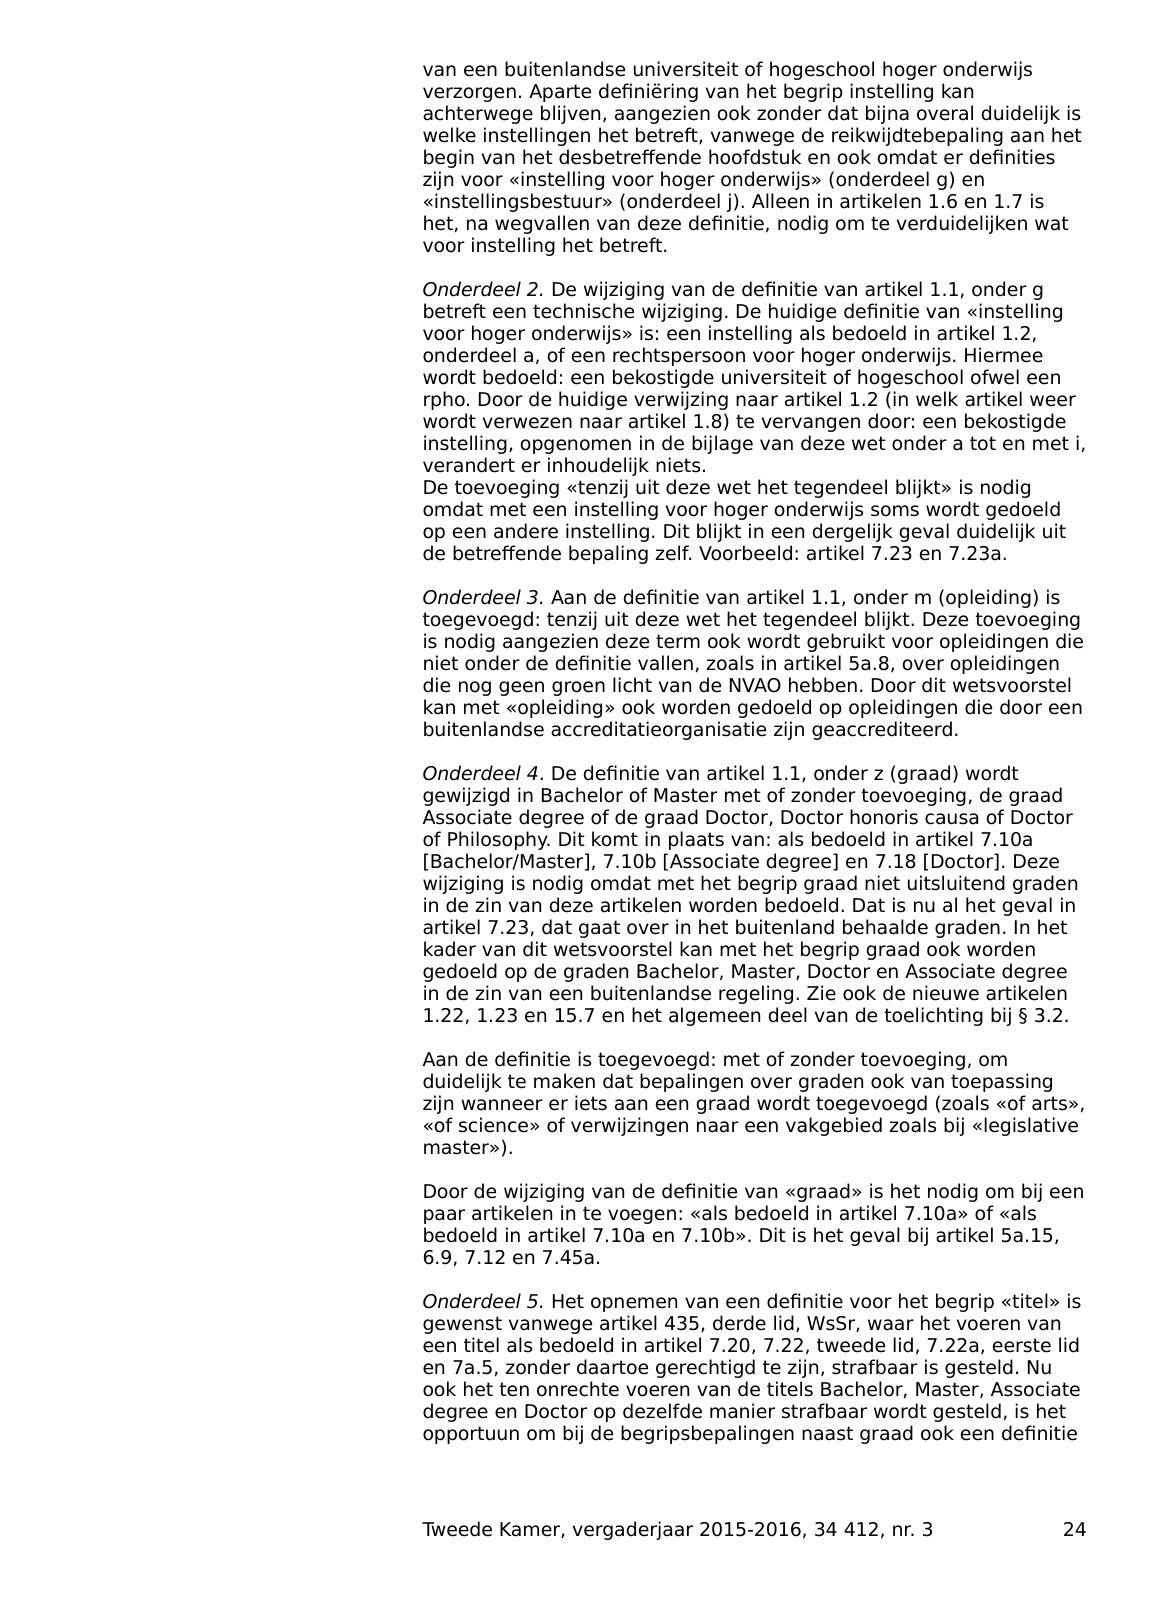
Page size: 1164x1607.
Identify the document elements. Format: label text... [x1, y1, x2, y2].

text Onderdeel 5. Het opnemen van een definitie voor het begrip «titel» is gewenst vanwege artikel 435, derde lid, WsSr, waar het voeren van een titel als bedoeld in artikel 7.20, 7.22, tweede lid, 7.22a, eerste lid en 7a.5, zonder daartoe gerechtigd te zijn, strafbaar is gesteld. Nu ook het ten onrechte voeren van de titels Bachelor, Master, Associate degree en Doctor op dezelfde manier strafbaar wordt gesteld, is het opportuun om bij de begripsbepalingen naast graad ook een definitie [422, 1291, 1087, 1445]
text Onderdeel 4. De definitie van artikel 1.1, onder z (graad) wordt gewijzigd in Bachelor of Master met of zonder toevoeging, de graad Associate degree of de graad Doctor, Doctor honoris causa of Doctor of Philosophy. Dit komt in plaats van: als bedoeld in artikel 7.10a [Bachelor/Master], 7.10b [Associate degree] en 7.18 [Doctor]. Deze wijziging is nodig omdat met het begrip graad niet uitsluitend graden in de zin van deze artikelen worden bedoeld. Dat is nu al het geval in artikel 7.23, dat gaat over in het buitenland behaalde graden. In het kader van dit wetsvoorstel kan met het begrip graad ook worden gedoeld op de graden Bachelor, Master, Doctor en Associate degree in de zin van een buitenlandse regeling. Zie ook de nieuwe artikelen 1.22, 1.23 en 15.7 en het algemeen deel van de toelichting bij § 3.2. [422, 763, 1087, 1027]
text Door de wijziging van de definitie van «graad» is het nodig om bij een paar artikelen in te voegen: «als bedoeld in artikel 7.10a» of «als bedoeld in artikel 7.10a en 7.10b». Dit is het geval bij artikel 5a.15, 6.9, 7.12 en 7.45a. [422, 1181, 1087, 1269]
text Aan de definitie is toegevoegd: met of zonder toevoeging, om duidelijk te maken dat bepalingen over graden ook van toepassing zijn wanneer er iets aan een graad wordt toegevoegd (zoals «of arts», «of science» of verwijzingen naar een vakgebied zoals bij «legislative master»). [422, 1049, 1087, 1159]
text De toevoeging «tenzij uit deze wet het tegendeel blijkt» is nodig omdat met een instelling voor hoger onderwijs soms wordt gedoeld op een andere instelling. Dit blijkt in een dergelijk geval duidelijk uit de betreffende bepaling zelf. Voorbeeld: artikel 7.23 en 7.23a. [422, 477, 1087, 565]
text Onderdeel 2. De wijziging van de definitie van artikel 1.1, onder g betreft een technische wijziging. De huidige definitie van «instelling voor hoger onderwijs» is: een instelling als bedoeld in artikel 1.2, onderdeel a, of een rechtspersoon voor hoger onderwijs. Hiermee wordt bedoeld: een bekostigde universiteit of hogeschool ofwel een rpho. Door de huidige verwijzing naar artikel 1.2 (in welk artikel weer wordt verwezen naar artikel 1.8) te vervangen door: een bekostigde instelling, opgenomen in de bijlage van deze wet onder a tot en met i, verandert er inhoudelijk niets. [422, 279, 1087, 477]
text van een buitenlandse universiteit of hogeschool hoger onderwijs verzorgen. Aparte definiëring van het begrip instelling kan achterwege blijven, aangezien ook zonder dat bijna overal duidelijk is welke instellingen het betreft, vanwege de reikwijdtebepaling aan het begin van het desbetreffende hoofdstuk en ook omdat er definities zijn voor «instelling voor hoger onderwijs» (onderdeel g) en «instellingsbestuur» (onderdeel j). Alleen in artikelen 1.6 en 1.7 is het, na wegvallen van deze definitie, nodig om te verduidelijken wat voor instelling het betreft. [422, 59, 1087, 257]
text Onderdeel 3. Aan de definitie van artikel 1.1, onder m (opleiding) is toegevoegd: tenzij uit deze wet het tegendeel blijkt. Deze toevoeging is nodig aangezien deze term ook wordt gebruikt voor opleidingen die niet onder de definitie vallen, zoals in artikel 5a.8, over opleidingen die nog geen groen licht van de NVAO hebben. Door dit wetsvoorstel kan met «opleiding» ook worden gedoeld op opleidingen die door een buitenlandse accreditatieorganisatie zijn geaccrediteerd. [422, 587, 1087, 741]
